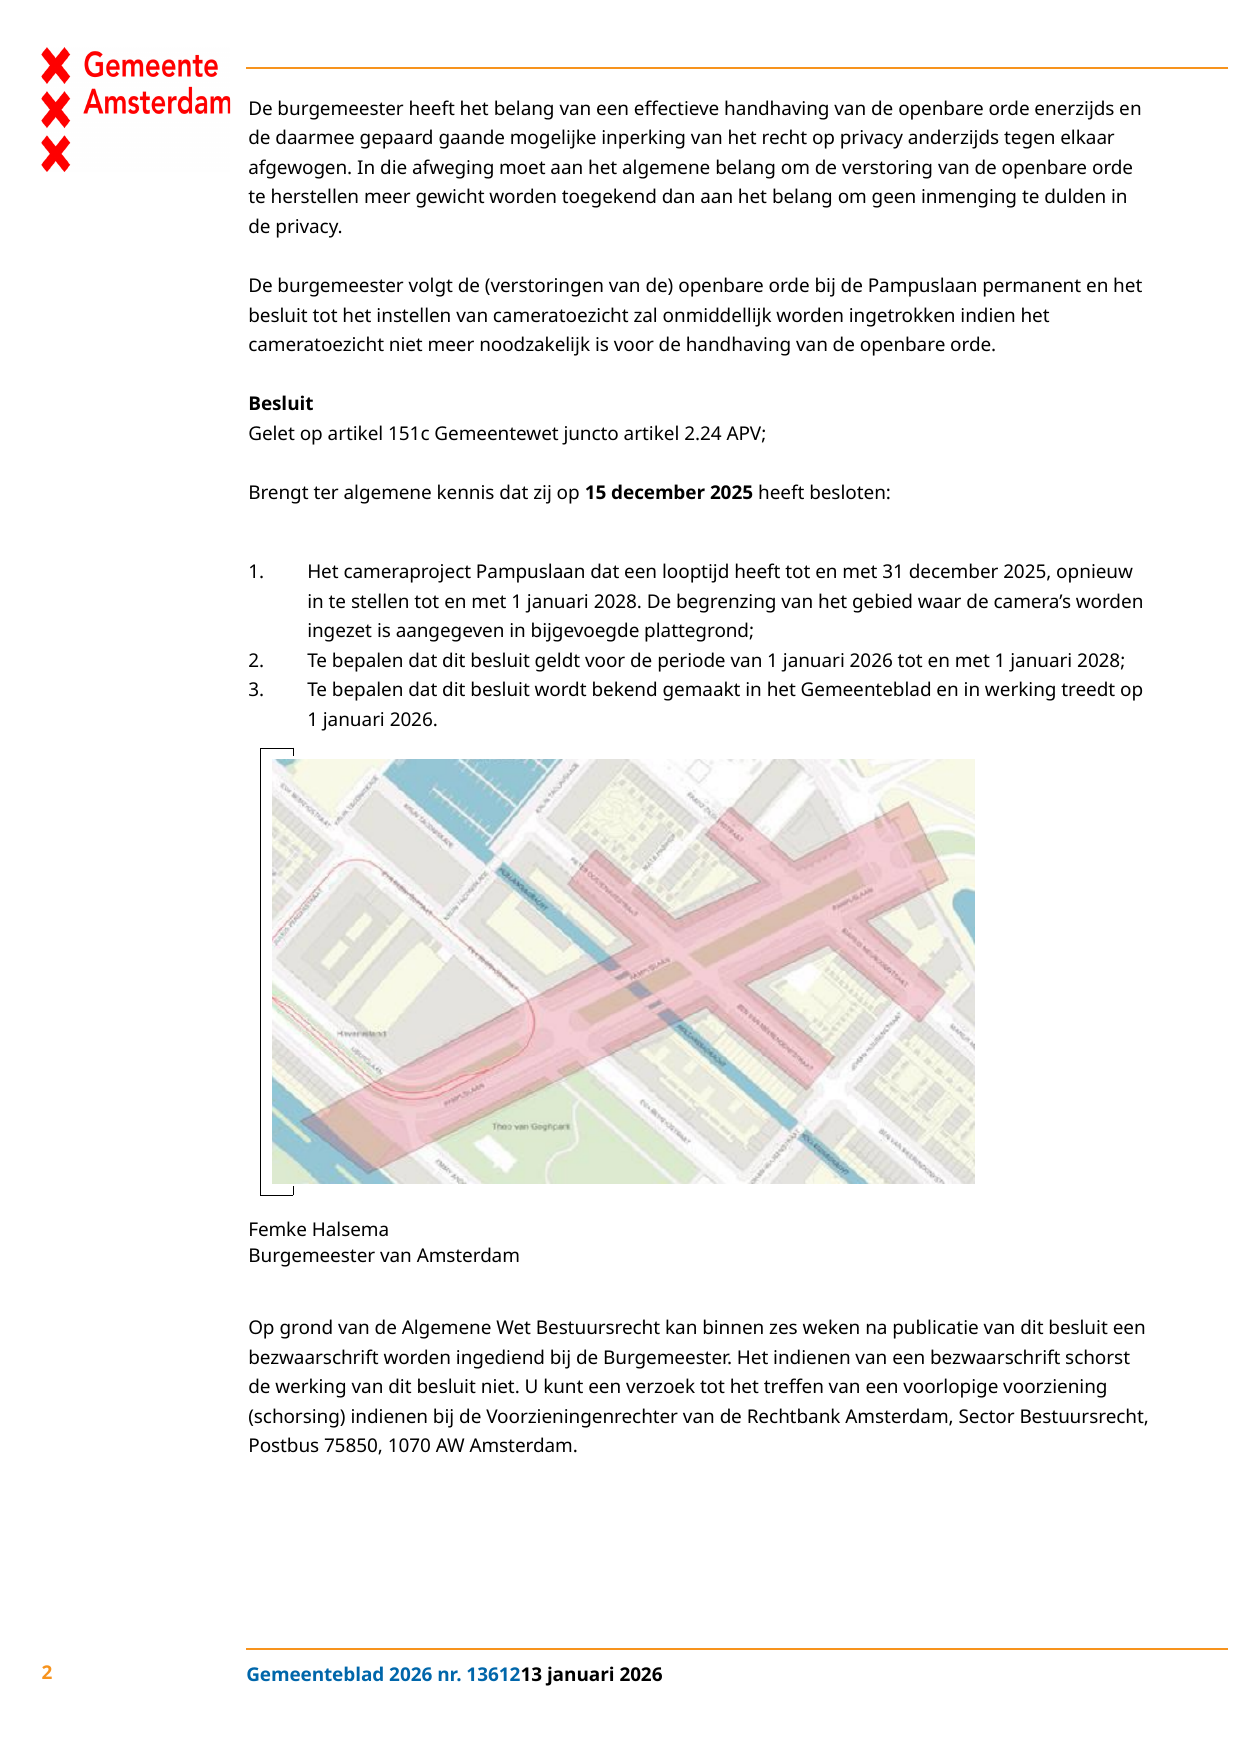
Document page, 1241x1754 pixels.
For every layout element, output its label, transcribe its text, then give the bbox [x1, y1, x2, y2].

text Brengt ter algemene kennis dat zij op 15 december 2025 heeft besloten: [248, 479, 1152, 505]
text Gelet op artikel 151c Gemeentewet juncto artikel 2.24 APV; [248, 420, 1152, 446]
list Te bepalen dat dit besluit wordt bekend gemaakt in het Gemeenteblad en in werking treedt op 1 januari 2026. [248, 677, 1152, 732]
text Burgemeester van Amsterdam [248, 1242, 1152, 1268]
text De burgemeester volgt de (verstoringen van de) openbare orde bij de Pampuslaan permanent en het besluit tot het instellen van cameratoezicht zal onmiddellijk worden ingetrokken indien het cameratoezicht niet meer noodzakelijk is voor de handhaving van de openbare orde. [248, 272, 1152, 357]
picture [41, 47, 231, 172]
picture [268, 756, 978, 1186]
list Het cameraproject Pampuslaan dat een looptijd heeft tot en met 31 december 2025, opnieuw in te stellen tot en met 1 januari 2028. De begrenzing van het gebied waar de camera’s worden ingezet is aangegeven in bijgevoegde plattegrond; [248, 558, 1152, 643]
text De burgemeester heeft het belang van een effectieve handhaving van de openbare orde enerzijds en de daarmee gepaard gaande mogelijke inperking van het recht op privacy anderzijds tegen elkaar afgewogen. In die afweging moet aan het algemene belang om de verstoring van de openbare orde te herstellen meer gewicht worden toegekend dan aan het belang om geen inmenging te dulden in de privacy. [248, 95, 1152, 239]
text Besluit [248, 391, 1152, 416]
list Te bepalen dat dit besluit geldt voor de periode van 1 januari 2026 tot en met 1 januari 2028; [248, 647, 1152, 673]
text Femke Halsema [248, 1216, 1152, 1242]
text Op grond van de Algemene Wet Bestuursrecht kan binnen zes weken na publicatie van dit besluit een bezwaarschrift worden ingediend bij de Burgemeester. Het indienen van een bezwaarschrift schorst de werking van dit besluit niet. U kunt een verzoek tot het treffen van een voorlopige voorziening (schorsing) indienen bij de Voorzieningenrechter van de Rechtbank Amsterdam, Sector Bestuursrecht, Postbus 75850, 1070 AW Amsterdam. [248, 1314, 1152, 1458]
